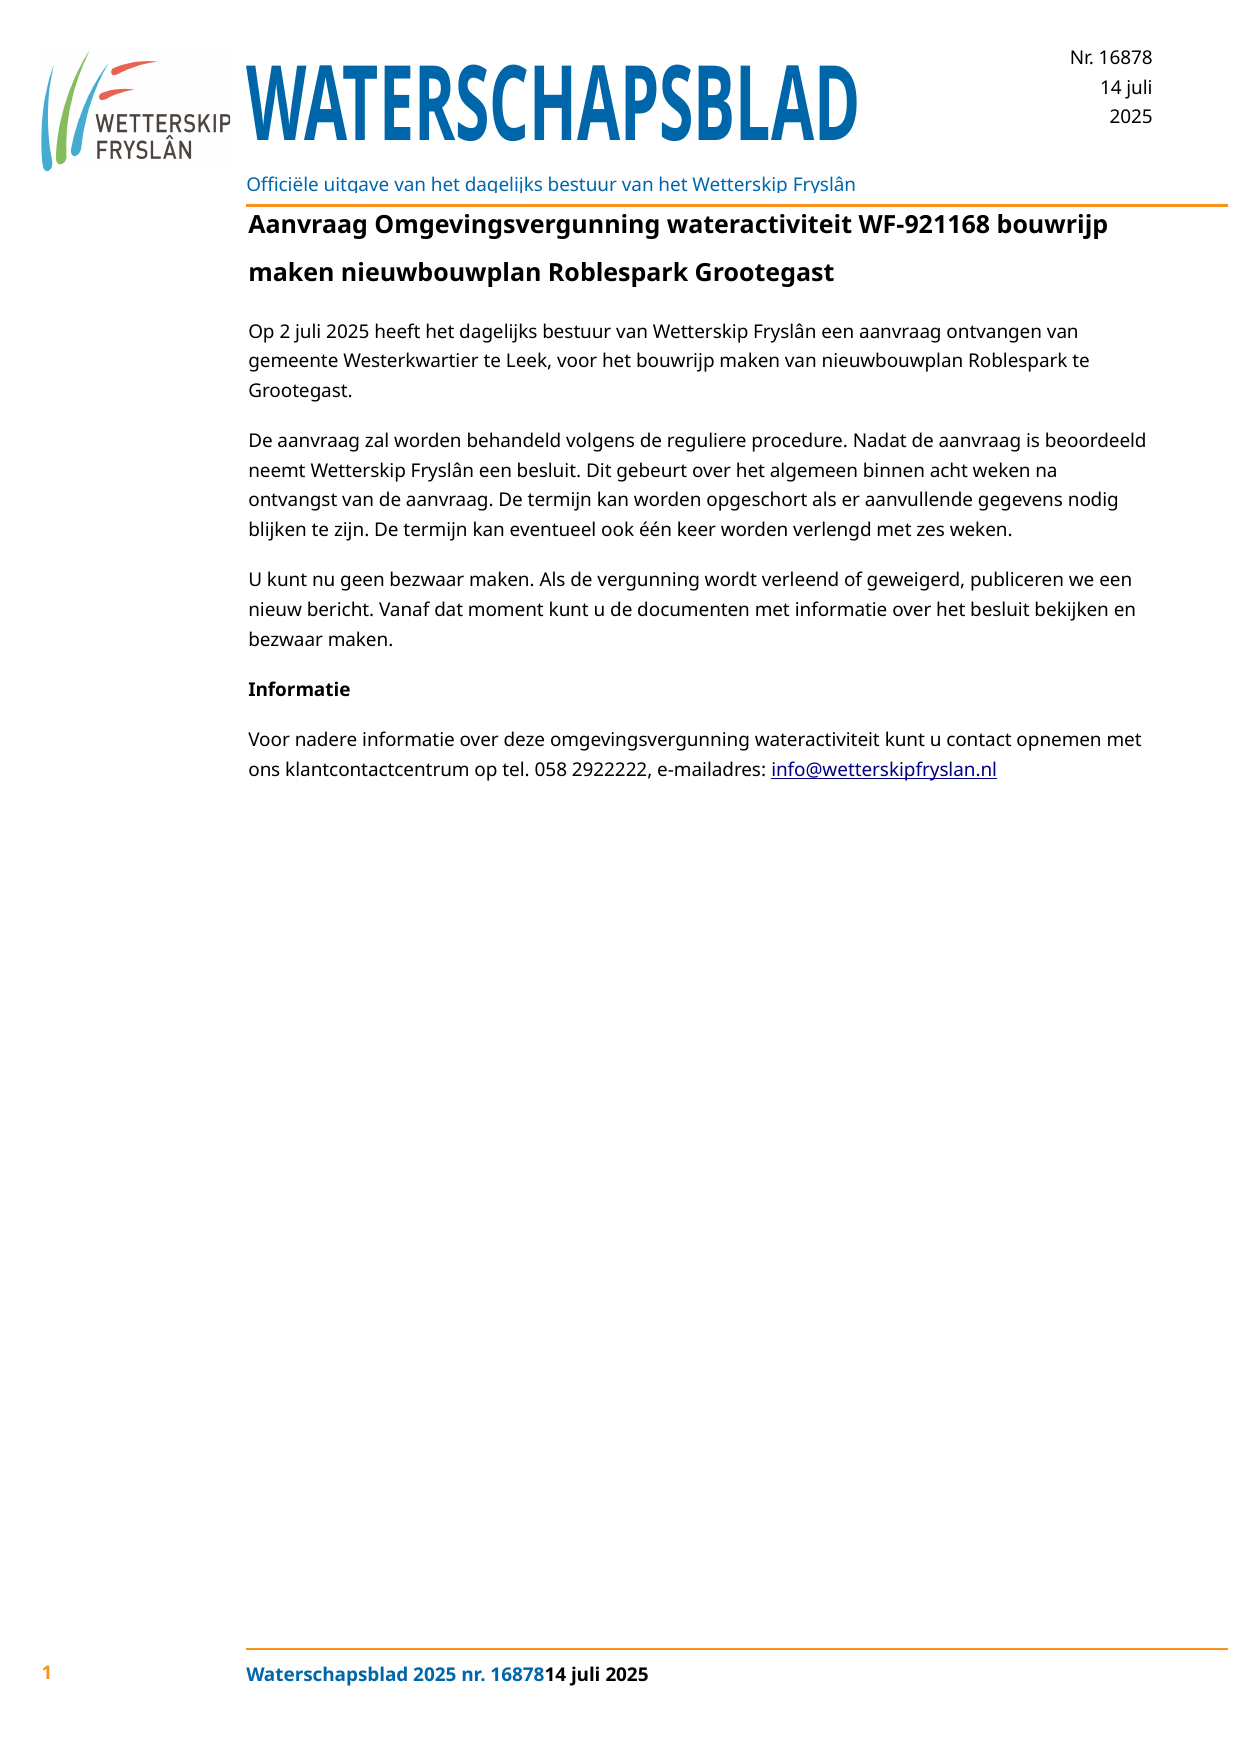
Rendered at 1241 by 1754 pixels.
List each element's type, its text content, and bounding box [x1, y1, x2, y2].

text Op 2 juli 2025 heeft het dagelijks bestuur van Wetterskip Fryslân een aanvraag ontvangen van gemeente Westerkwartier te Leek, voor het bouwrijp maken van nieuwbouwplan Roblespark te Grootegast. [248, 318, 1152, 403]
text Informatie [248, 676, 1152, 702]
text Voor nadere informatie over deze omgevingsvergunning wateractiviteit kunt u contact opnemen met ons klantcontactcentrum op tel. 058 2922222, e-mailadres: info@wetterskipfryslan.nl [248, 727, 1152, 782]
picture [41, 47, 231, 172]
text De aanvraag zal worden behandeld volgens de reguliere procedure. Nadat de aanvraag is beoordeeld neemt Wetterskip Fryslân een besluit. Dit gebeurt over het algemeen binnen acht weken na ontvangst van de aanvraag. De termijn kan worden opgeschort als er aanvullende gegevens nodig blijken te zijn. De termijn kan eventueel ook één keer worden verlengd met zes weken. [248, 427, 1152, 542]
text U kunt nu geen bezwaar maken. Als de vergunning wordt verleend of geweigerd, publiceren we een nieuw bericht. Vanaf dat moment kunt u de documenten met informatie over het besluit bekijken en bezwaar maken. [248, 567, 1152, 652]
text Aanvraag Omgevingsvergunning wateractiviteit WF-921168 bouwrijp maken nieuwbouwplan Roblespark Grootegast [248, 207, 1152, 288]
